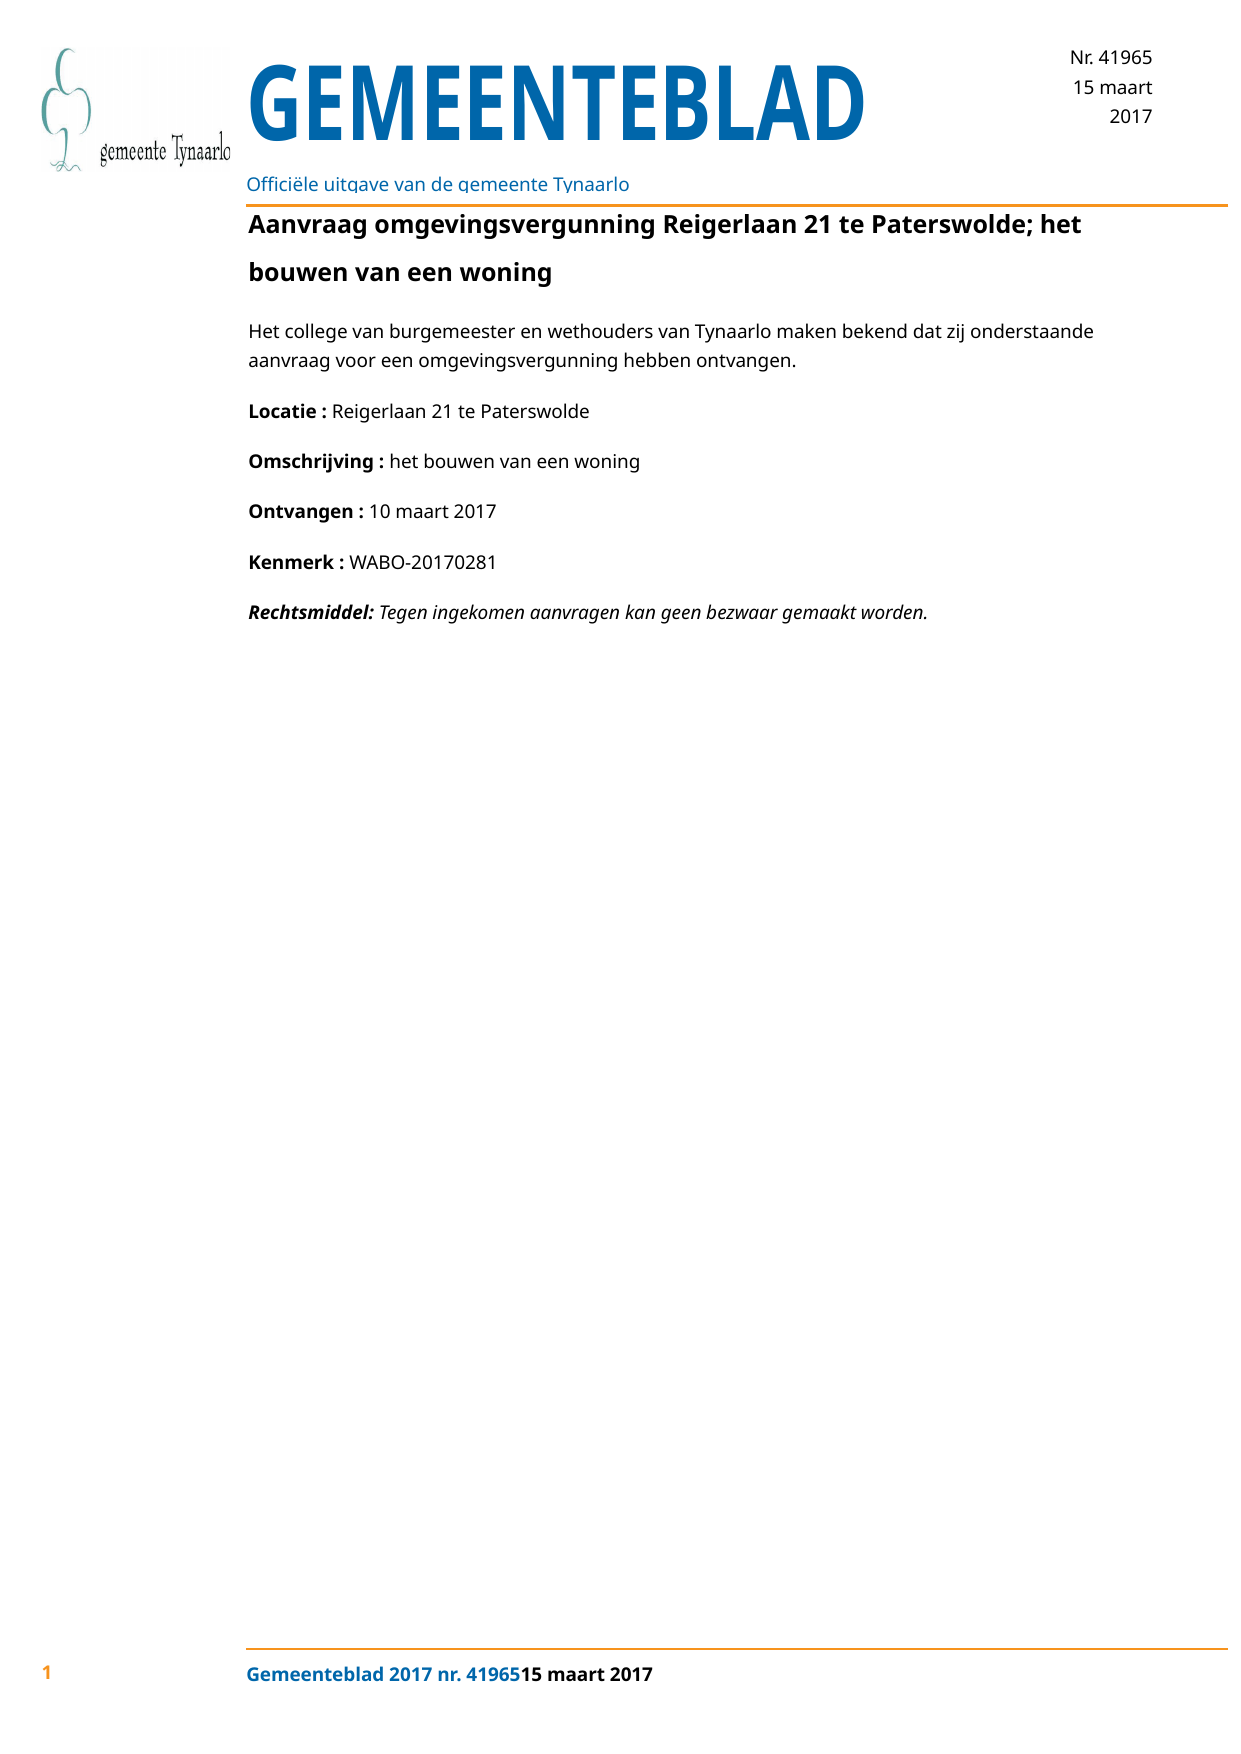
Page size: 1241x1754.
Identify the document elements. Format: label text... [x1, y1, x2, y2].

text Ontvangen : 10 maart 2017 [248, 499, 1152, 524]
text Het college van burgemeester en wethouders van Tynaarlo maken bekend dat zij onderstaande aanvraag voor een omgevingsvergunning hebben ontvangen. [248, 318, 1152, 373]
text Locatie : Reigerlaan 21 te Paterswolde [248, 398, 1152, 424]
text Kenmerk : WABO-20170281 [248, 549, 1152, 575]
text Omschrijving : het bouwen van een woning [248, 448, 1152, 474]
text Rechtsmiddel: Tegen ingekomen aanvragen kan geen bezwaar gemaakt worden. [248, 599, 1152, 625]
text Aanvraag omgevingsvergunning Reigerlaan 21 te Paterswolde; het bouwen van een woning [248, 207, 1152, 288]
picture [41, 47, 231, 172]
